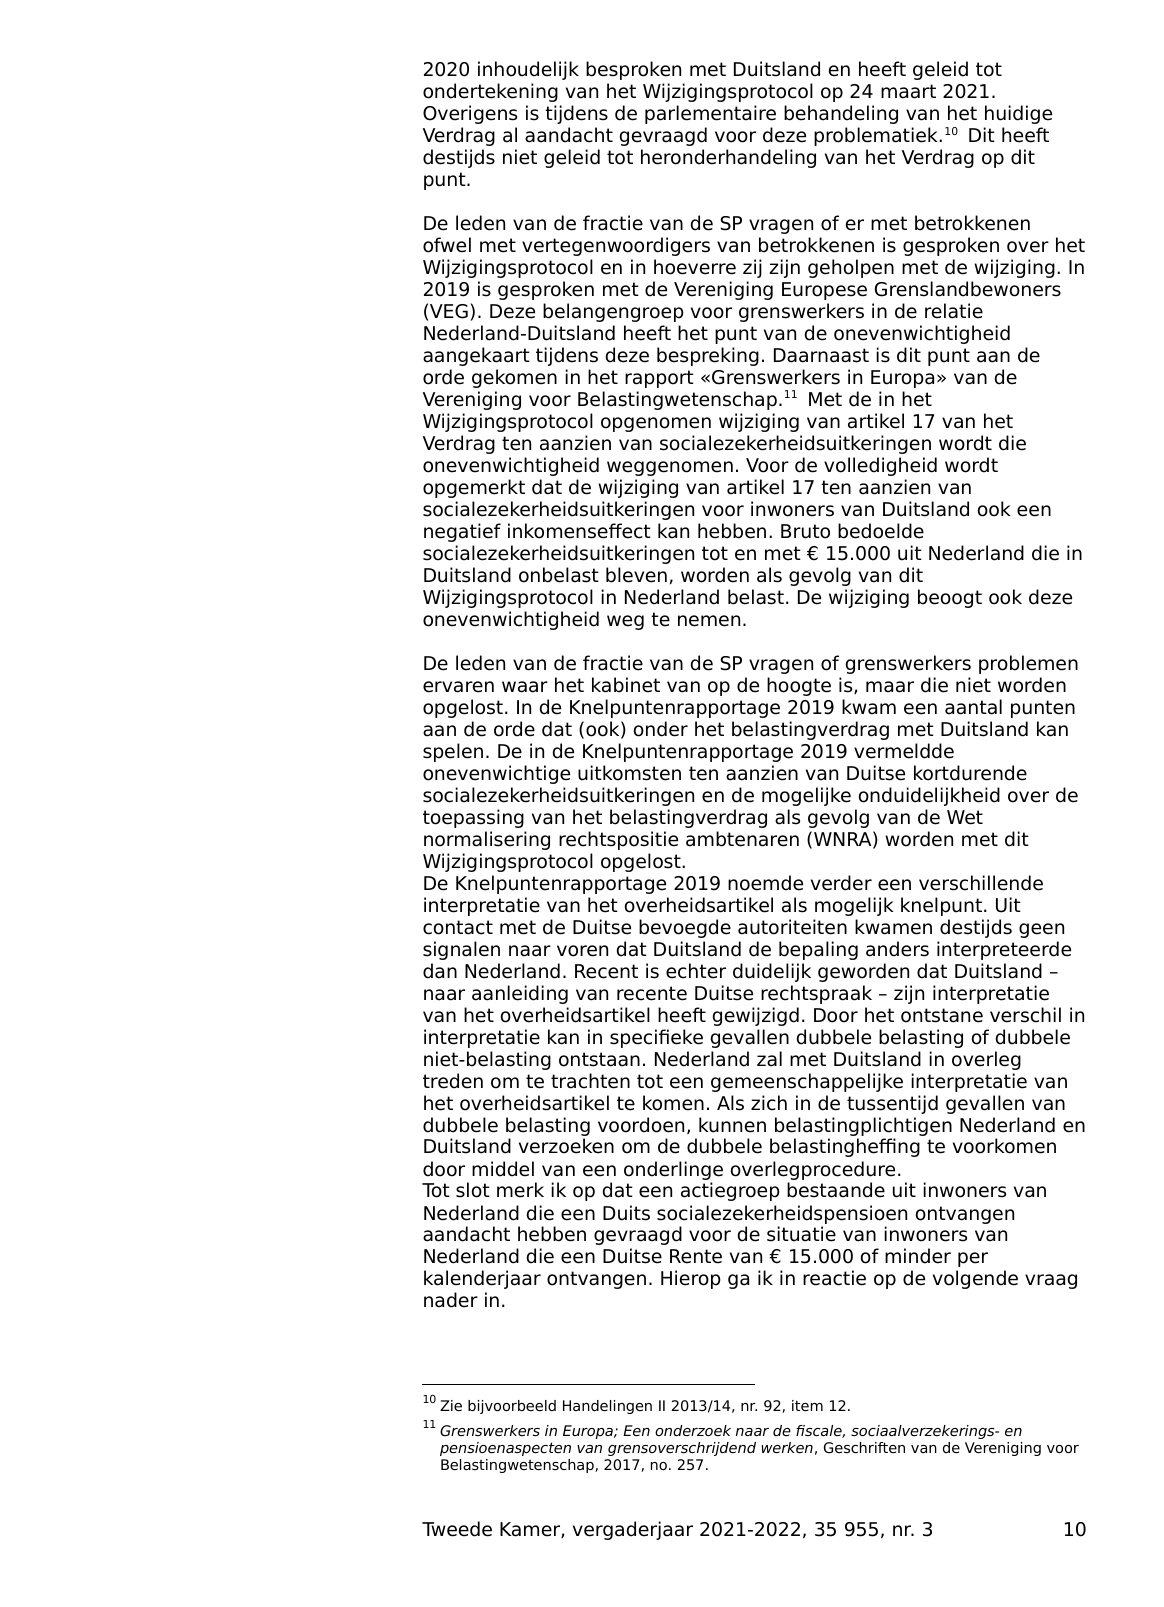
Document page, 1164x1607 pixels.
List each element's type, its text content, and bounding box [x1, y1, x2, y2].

text De leden van de fractie van de SP vragen of grenswerkers problemen ervaren waar het kabinet van op de hoogte is, maar die niet worden opgelost. In de Knelpuntenrapportage 2019 kwam een aantal punten aan de orde dat (ook) onder het belastingverdrag met Duitsland kan spelen. De in de Knelpuntenrapportage 2019 vermeldde onevenwichtige uitkomsten ten aanzien van Duitse kortdurende socialezekerheidsuitkeringen en de mogelijke onduidelijkheid over de toepassing van het belastingverdrag als gevolg van de Wet normalisering rechtspositie ambtenaren (WNRA) worden met dit Wijzigingsprotocol opgelost. [422, 653, 1087, 873]
text 2020 inhoudelijk besproken met Duitsland en heeft geleid tot ondertekening van het Wijzigingsprotocol op 24 maart 2021. Overigens is tijdens de parlementaire behandeling van het huidige Verdrag al aandacht gevraagd voor deze problematiek. Dit heeft destijds niet geleid tot heronderhandeling van het Verdrag op dit punt. [422, 59, 1087, 191]
text Grenswerkers in Europa; Een onderzoek naar de fiscale, sociaalverzekerings- en pensioenaspecten van grensoverschrijdend werken, Geschriften van de Vereniging voor Belastingwetenschap, 2017, no. 257. [422, 1418, 1087, 1474]
text Zie bijvoorbeeld Handelingen II 2013/14, nr. 92, item 12. [422, 1393, 1087, 1416]
text De leden van de fractie van de SP vragen of er met betrokkenen ofwel met vertegenwoordigers van betrokkenen is gesproken over het Wijzigingsprotocol en in hoeverre zij zijn geholpen met de wijziging. In 2019 is gesproken met de Vereniging Europese Grenslandbewoners (VEG). Deze belangengroep voor grenswerkers in de relatie Nederland-Duitsland heeft het punt van de onevenwichtigheid aangekaart tijdens deze bespreking. Daarnaast is dit punt aan de orde gekomen in het rapport «Grenswerkers in Europa» van de Vereniging voor Belastingwetenschap. Met de in het Wijzigingsprotocol opgenomen wijziging van artikel 17 van het Verdrag ten aanzien van socialezekerheidsuitkeringen wordt die onevenwichtigheid weggenomen. Voor de volledigheid wordt opgemerkt dat de wijziging van artikel 17 ten aanzien van socialezekerheidsuitkeringen voor inwoners van Duitsland ook een negatief inkomenseffect kan hebben. Bruto bedoelde socialezekerheidsuitkeringen tot en met € 15.000 uit Nederland die in Duitsland onbelast bleven, worden als gevolg van dit Wijzigingsprotocol in Nederland belast. De wijziging beoogt ook deze onevenwichtigheid weg te nemen. [422, 213, 1087, 631]
text De Knelpuntenrapportage 2019 noemde verder een verschillende interpretatie van het overheidsartikel als mogelijk knelpunt. Uit contact met de Duitse bevoegde autoriteiten kwamen destijds geen signalen naar voren dat Duitsland de bepaling anders interpreteerde dan Nederland. Recent is echter duidelijk geworden dat Duitsland – naar aanleiding van recente Duitse rechtspraak – zijn interpretatie van het overheidsartikel heeft gewijzigd. Door het ontstane verschil in interpretatie kan in specifieke gevallen dubbele belasting of dubbele niet-belasting ontstaan. Nederland zal met Duitsland in overleg treden om te trachten tot een gemeenschappelijke interpretatie van het overheidsartikel te komen. Als zich in de tussentijd gevallen van dubbele belasting voordoen, kunnen belastingplichtigen Nederland en Duitsland verzoeken om de dubbele belastingheffing te voorkomen door middel van een onderlinge overlegprocedure. [422, 873, 1087, 1180]
text Tot slot merk ik op dat een actiegroep bestaande uit inwoners van Nederland die een Duits socialezekerheidspensioen ontvangen aandacht hebben gevraagd voor de situatie van inwoners van Nederland die een Duitse Rente van € 15.000 of minder per kalenderjaar ontvangen. Hierop ga ik in reactie op de volgende vraag nader in. [422, 1180, 1087, 1312]
